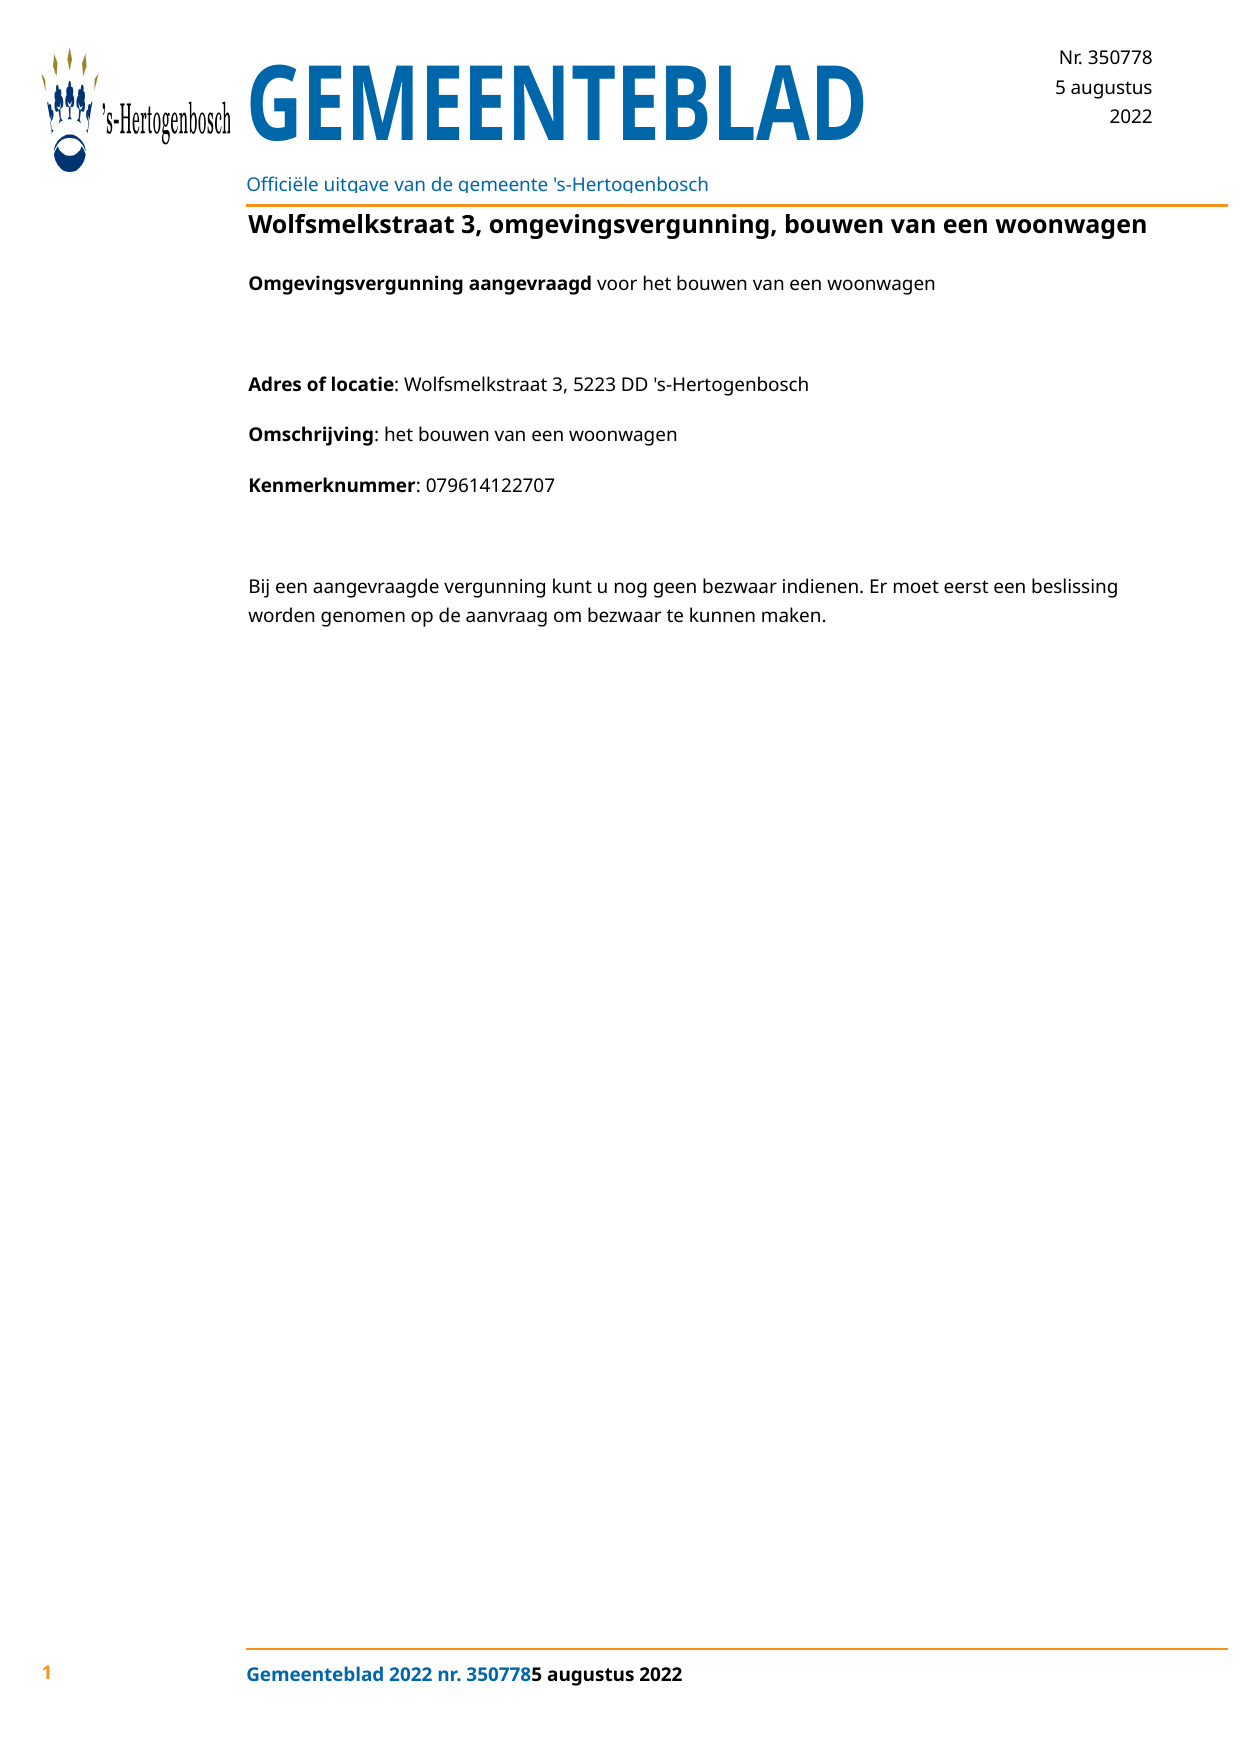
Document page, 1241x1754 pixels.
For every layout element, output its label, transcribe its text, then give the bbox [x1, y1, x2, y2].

text Bij een aangevraagde vergunning kunt u nog geen bezwaar indienen. Er moet eerst een beslissing worden genomen op de aanvraag om bezwaar te kunnen maken. [248, 573, 1152, 628]
text Wolfsmelkstraat 3, omgevingsvergunning, bouwen van een woonwagen [248, 207, 1152, 241]
text Omschrijving: het bouwen van een woonwagen [248, 422, 1152, 447]
text Omgevingsvergunning aangevraagd voor het bouwen van een woonwagen [248, 270, 1152, 296]
text Kenmerknummer: 079614122707 [248, 472, 1152, 498]
text Adres of locatie: Wolfsmelkstraat 3, 5223 DD 's-Hertogenbosch [248, 371, 1152, 397]
picture [41, 47, 231, 172]
